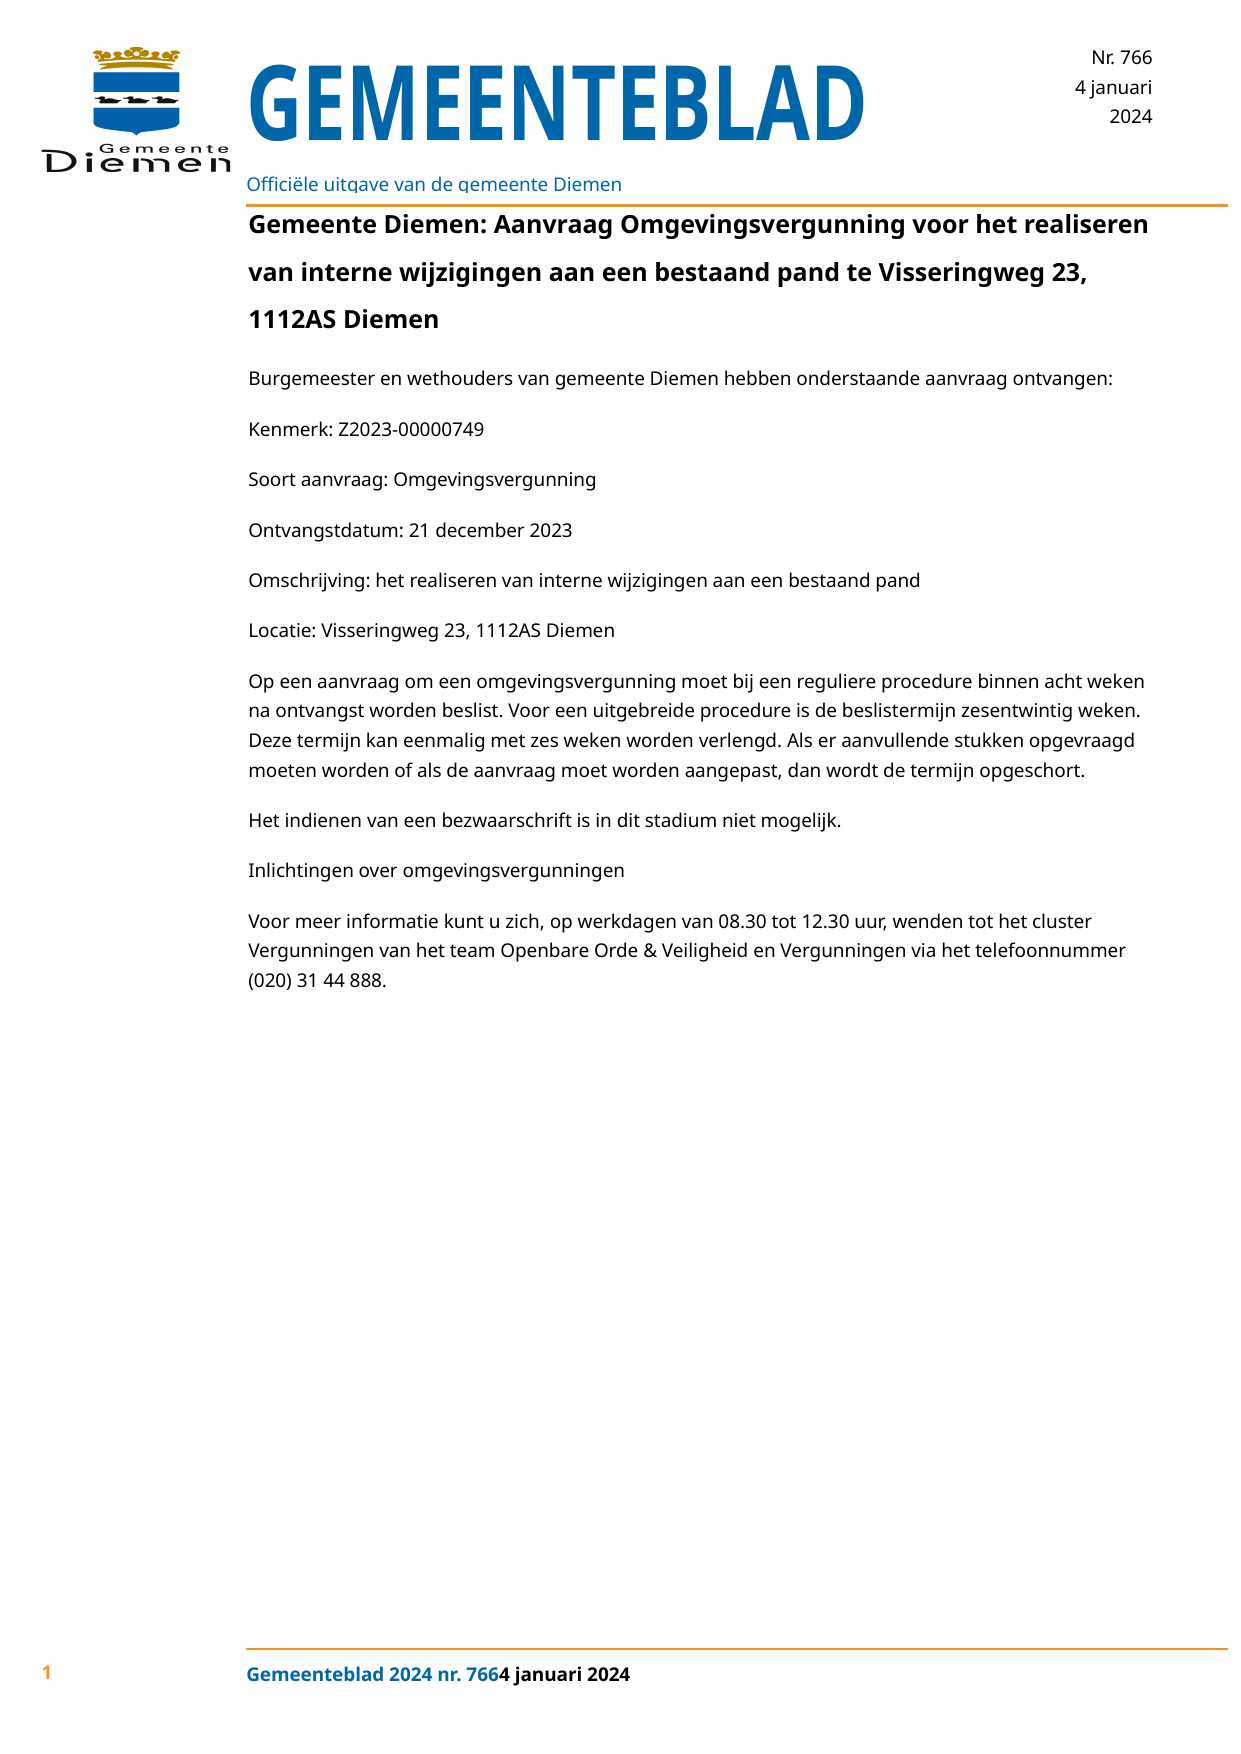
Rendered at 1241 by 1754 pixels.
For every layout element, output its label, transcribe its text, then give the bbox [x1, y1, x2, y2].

text Voor meer informatie kunt u zich, op werkdagen van 08.30 tot 12.30 uur, wenden tot het cluster Vergunningen van het team Openbare Orde & Veiligheid en Vergunningen via het telefoonnummer (020) 31 44 888. [248, 908, 1152, 993]
text Op een aanvraag om een omgevingsvergunning moet bij een reguliere procedure binnen acht weken na ontvangst worden beslist. Voor een uitgebreide procedure is de beslistermijn zesentwintig weken. Deze termijn kan eenmalig met zes weken worden verlengd. Als er aanvullende stukken opgevraagd moeten worden of als de aanvraag moet worden aangepast, dan wordt de termijn opgeschort. [248, 668, 1152, 782]
text Kenmerk: Z2023-00000749 [248, 416, 1152, 442]
text Locatie: Visseringweg 23, 1112AS Diemen [248, 618, 1152, 643]
text Soort aanvraag: Omgevingsvergunning [248, 466, 1152, 492]
text Ontvangstdatum: 21 december 2023 [248, 517, 1152, 542]
text Inlichtingen over omgevingsvergunningen [248, 858, 1152, 883]
text Gemeente Diemen: Aanvraag Omgevingsvergunning voor het realiseren van interne wijzigingen aan een bestaand pand te Visseringweg 23, 1112AS Diemen [248, 207, 1152, 336]
text Burgemeester en wethouders van gemeente Diemen hebben onderstaande aanvraag ontvangen: [248, 366, 1152, 391]
text Het indienen van een bezwaarschrift is in dit stadium niet mogelijk. [248, 807, 1152, 833]
text Omschrijving: het realiseren van interne wijzigingen aan een bestaand pand [248, 567, 1152, 593]
picture [41, 47, 231, 172]
